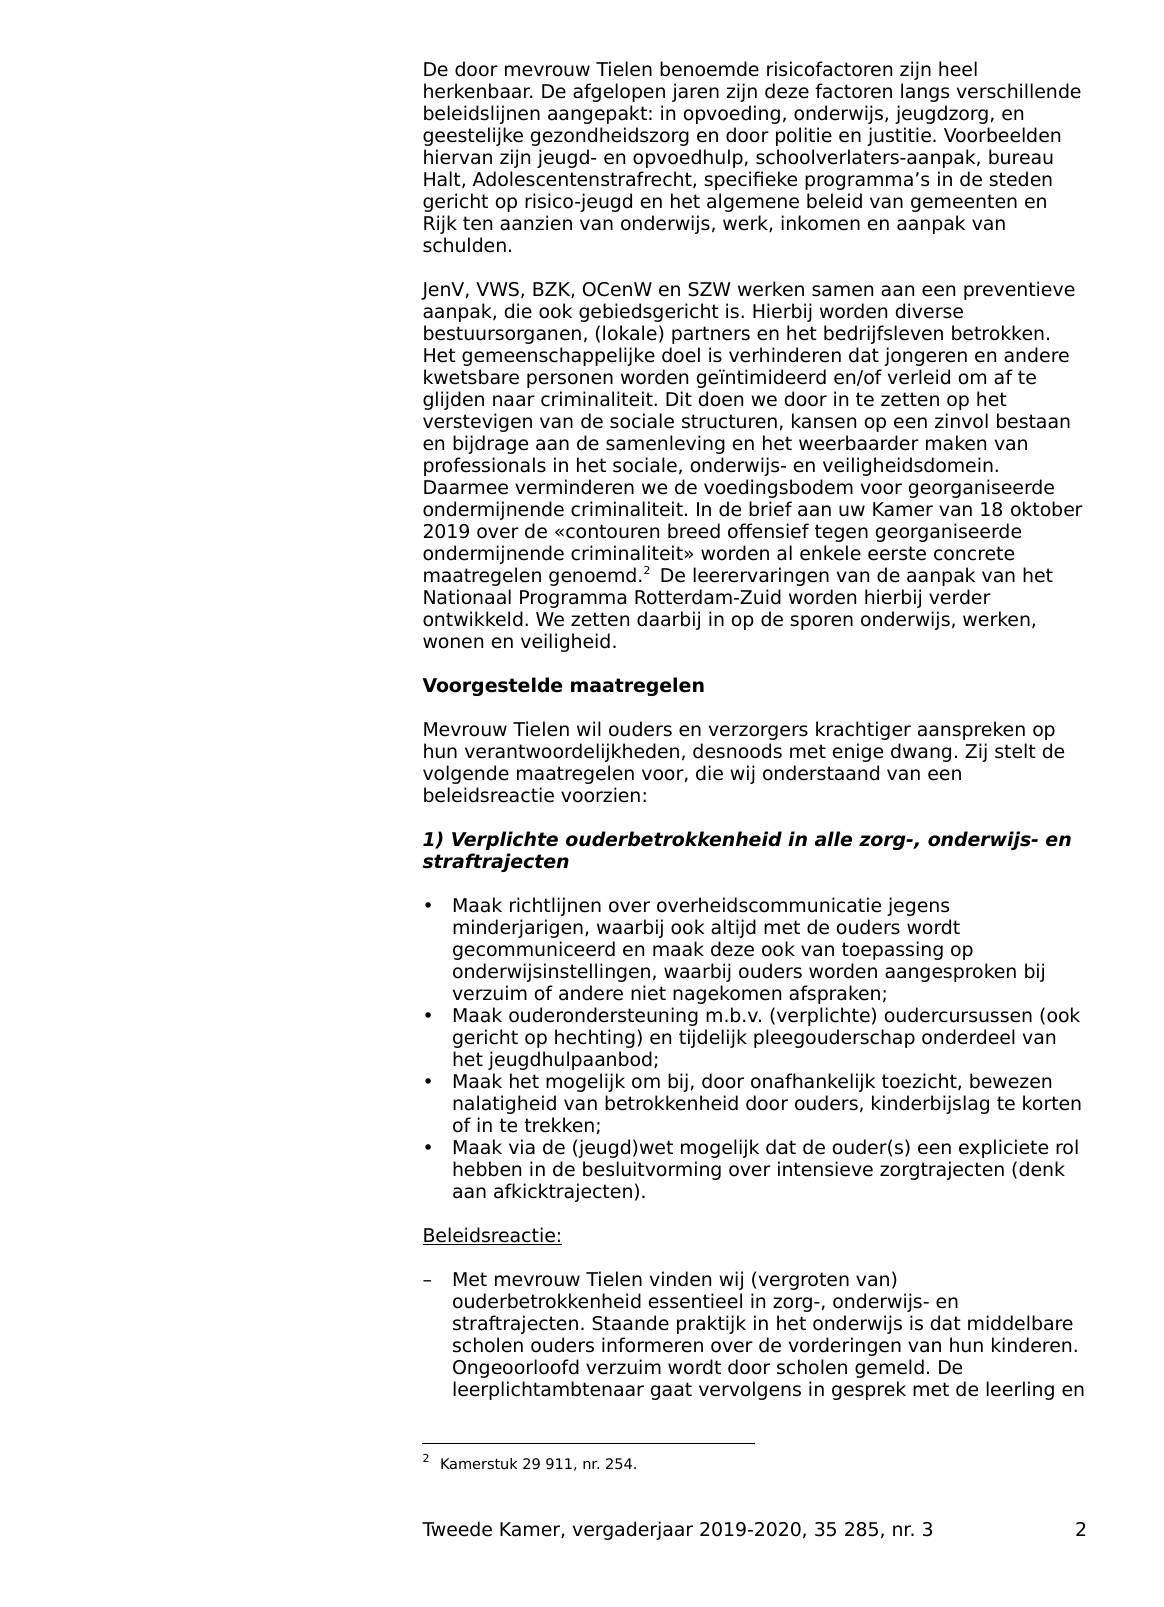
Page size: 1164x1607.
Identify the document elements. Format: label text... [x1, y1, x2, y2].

text Mevrouw Tielen wil ouders en verzorgers krachtiger aanspreken op hun verantwoordelijkheden, desnoods met enige dwang. Zij stelt de volgende maatregelen voor, die wij onderstaand van een beleidsreactie voorzien: [422, 719, 1087, 807]
text Kamerstuk 29 911, nr. 254. [422, 1452, 1087, 1474]
subtitle Beleidsreactie: [422, 1225, 1087, 1247]
text De door mevrouw Tielen benoemde risicofactoren zijn heel herkenbaar. De afgelopen jaren zijn deze factoren langs verschillende beleidslijnen aangepakt: in opvoeding, onderwijs, jeugdzorg, en geestelijke gezondheidszorg en door politie en justitie. Voorbeelden hiervan zijn jeugd- en opvoedhulp, schoolverlaters-aanpak, bureau Halt, Adolescentenstrafrecht, specifieke programma’s in de steden gericht op risico-jeugd en het algemene beleid van gemeenten en Rijk ten aanzien van onderwijs, werk, inkomen en aanpak van schulden. [422, 59, 1087, 257]
text • Maak richtlijnen over overheidscommunicatie jegens minderjarigen, waarbij ook altijd met de ouders wordt gecommuniceerd en maak deze ook van toepassing op onderwijsinstellingen, waarbij ouders worden aangesproken bij verzuim of andere niet nagekomen afspraken; [422, 895, 1087, 1005]
text – Met mevrouw Tielen vinden wij (vergroten van) ouderbetrokkenheid essentieel in zorg-, onderwijs- en straftrajecten. Staande praktijk in het onderwijs is dat middelbare scholen ouders informeren over de vorderingen van hun kinderen. Ongeoorloofd verzuim wordt door scholen gemeld. De leerplichtambtenaar gaat vervolgens in gesprek met de leerling en [422, 1269, 1087, 1401]
subtitle 1) Verplichte ouderbetrokkenheid in alle zorg-, onderwijs- en straftrajecten [422, 829, 1087, 873]
text • Maak het mogelijk om bij, door onafhankelijk toezicht, bewezen nalatigheid van betrokkenheid door ouders, kinderbijslag te korten of in te trekken; [422, 1071, 1087, 1137]
text • Maak ouderondersteuning m.b.v. (verplichte) oudercursussen (ook gericht op hechting) en tijdelijk pleegouderschap onderdeel van het jeugdhulpaanbod; [422, 1005, 1087, 1071]
text • Maak via de (jeugd)wet mogelijk dat de ouder(s) een expliciete rol hebben in de besluitvorming over intensieve zorgtrajecten (denk aan afkicktrajecten). [422, 1137, 1087, 1203]
text JenV, VWS, BZK, OCenW en SZW werken samen aan een preventieve aanpak, die ook gebiedsgericht is. Hierbij worden diverse bestuursorganen, (lokale) partners en het bedrijfsleven betrokken. Het gemeenschappelijke doel is verhinderen dat jongeren en andere kwetsbare personen worden geïntimideerd en/of verleid om af te glijden naar criminaliteit. Dit doen we door in te zetten op het verstevigen van de sociale structuren, kansen op een zinvol bestaan en bijdrage aan de samenleving en het weerbaarder maken van professionals in het sociale, onderwijs- en veiligheidsdomein. Daarmee verminderen we de voedingsbodem voor georganiseerde ondermijnende criminaliteit. In de brief aan uw Kamer van 18 oktober 2019 over de «contouren breed offensief tegen georganiseerde ondermijnende criminaliteit» worden al enkele eerste concrete maatregelen genoemd. De leerervaringen van de aanpak van het Nationaal Programma Rotterdam-Zuid worden hierbij verder ontwikkeld. We zetten daarbij in op de sporen onderwijs, werken, wonen en veiligheid. [422, 279, 1087, 653]
subtitle Voorgestelde maatregelen [422, 675, 1087, 697]
